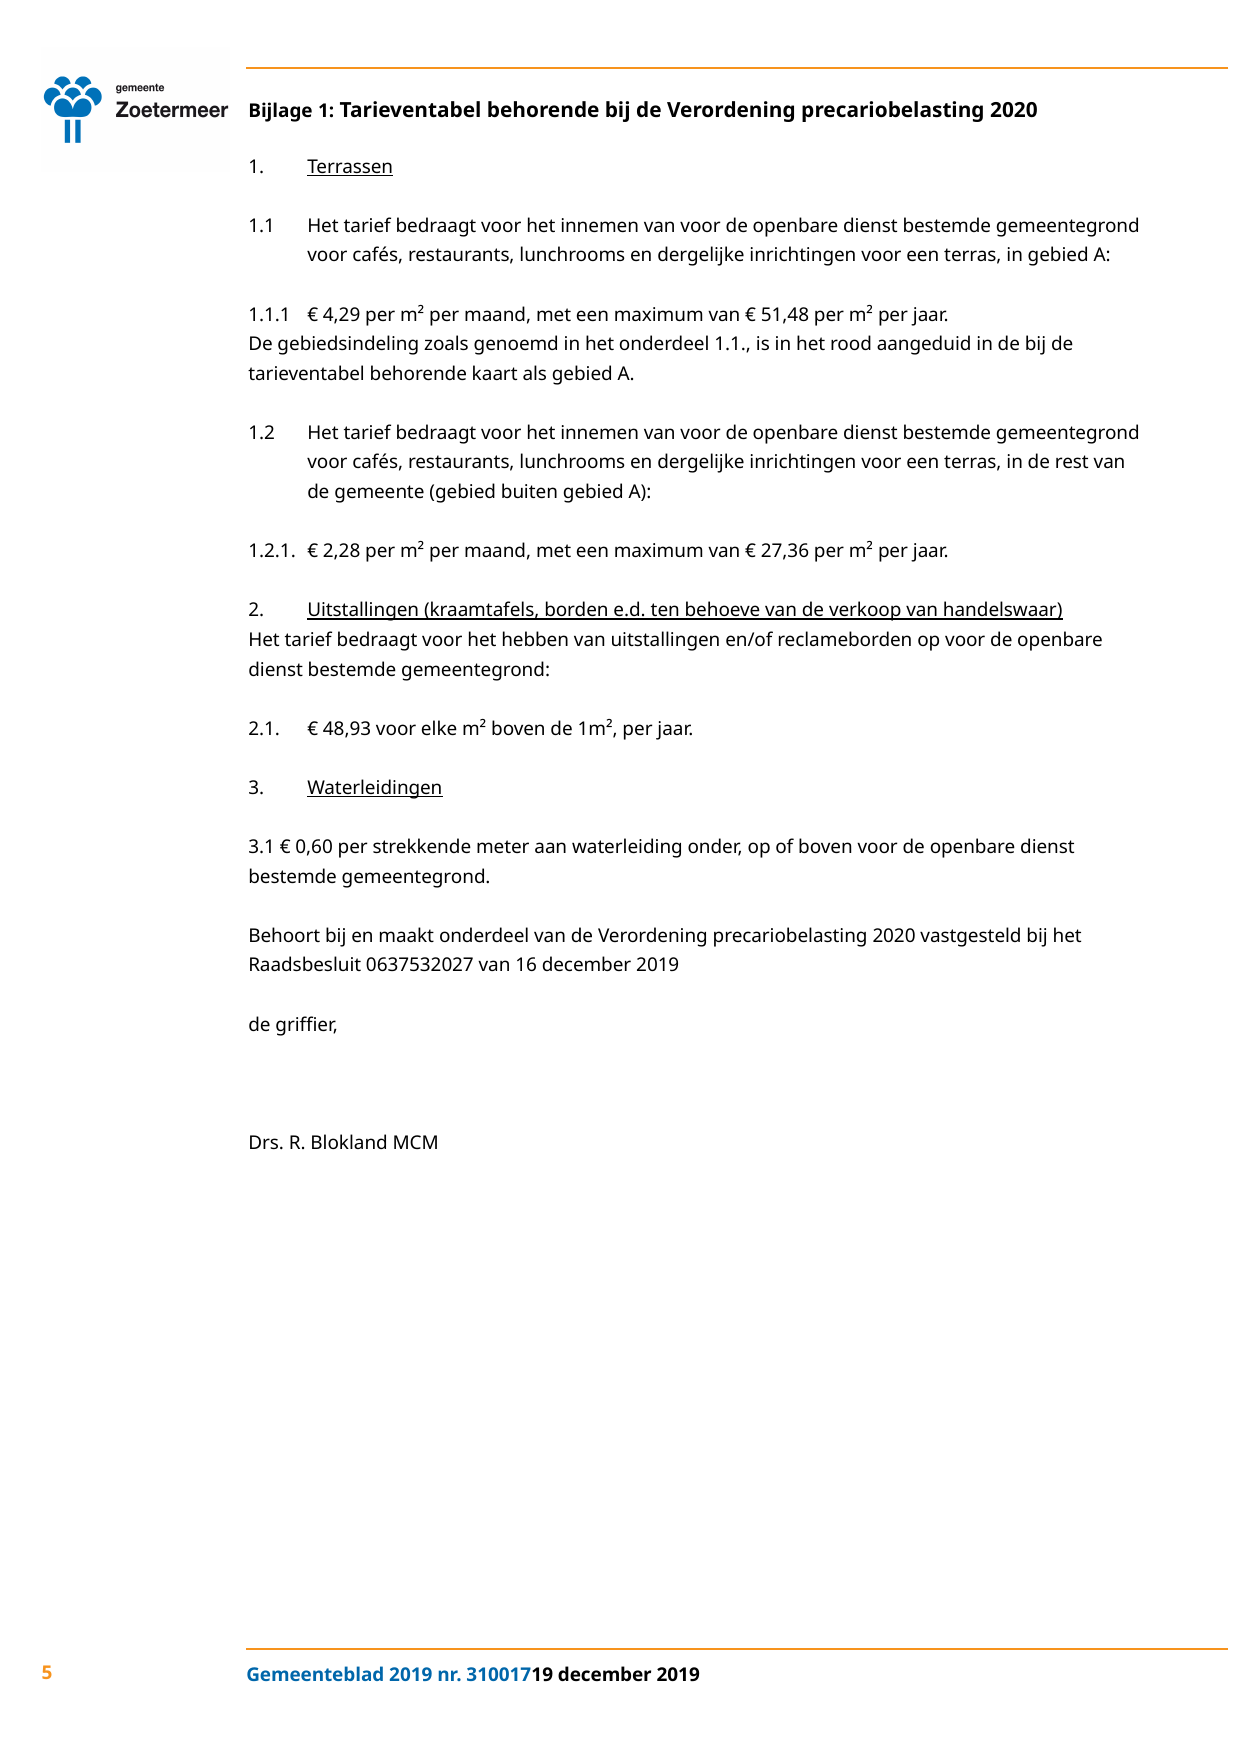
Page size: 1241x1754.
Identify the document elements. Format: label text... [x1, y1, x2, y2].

text De gebiedsindeling zoals genoemd in het onderdeel 1.1., is in het rood aangeduid in de bij de tarieventabel behorende kaart als gebied A. [248, 330, 1152, 386]
text de griffier, [248, 1011, 1152, 1037]
picture [41, 47, 231, 172]
list Het tarief bedraagt voor het innemen van voor de openbare dienst bestemde gemeentegrond voor cafés, restaurants, lunchrooms en dergelijke inrichtingen voor een terras, in de rest van de gemeente (gebied buiten gebied A): [248, 419, 1152, 504]
text 3.1 € 0,60 per strekkende meter aan waterleiding onder, op of boven voor de openbare dienst bestemde gemeentegrond. [248, 833, 1152, 889]
list Het tarief bedraagt voor het innemen van voor de openbare dienst bestemde gemeentegrond voor cafés, restaurants, lunchrooms en dergelijke inrichtingen voor een terras, in gebied A: [248, 212, 1152, 267]
list Waterleidingen [248, 774, 1152, 800]
list Uitstallingen (kraamtafels, borden e.d. ten behoeve van de verkoop van handelswaar) [248, 597, 1152, 622]
text Behoort bij en maakt onderdeel van de Verordening precariobelasting 2020 vastgesteld bij het Raadsbesluit 0637532027 van 16 december 2019 [248, 922, 1152, 977]
list € 4,29 per m² per maand, met een maximum van € 51,48 per m² per jaar. [248, 301, 1152, 327]
list Terrassen [248, 153, 1152, 179]
text Bijlage 1: Tarieventabel behorende bij de Verordening precariobelasting 2020 [248, 95, 1152, 123]
text Het tarief bedraagt voor het hebben van uitstallingen en/of reclameborden op voor de openbare dienst bestemde gemeentegrond: [248, 626, 1152, 682]
list € 48,93 voor elke m² boven de 1m², per jaar. [248, 715, 1152, 741]
list € 2,28 per m² per maand, met een maximum van € 27,36 per m² per jaar. [248, 537, 1152, 563]
text Drs. R. Blokland MCM [248, 1129, 1152, 1155]
